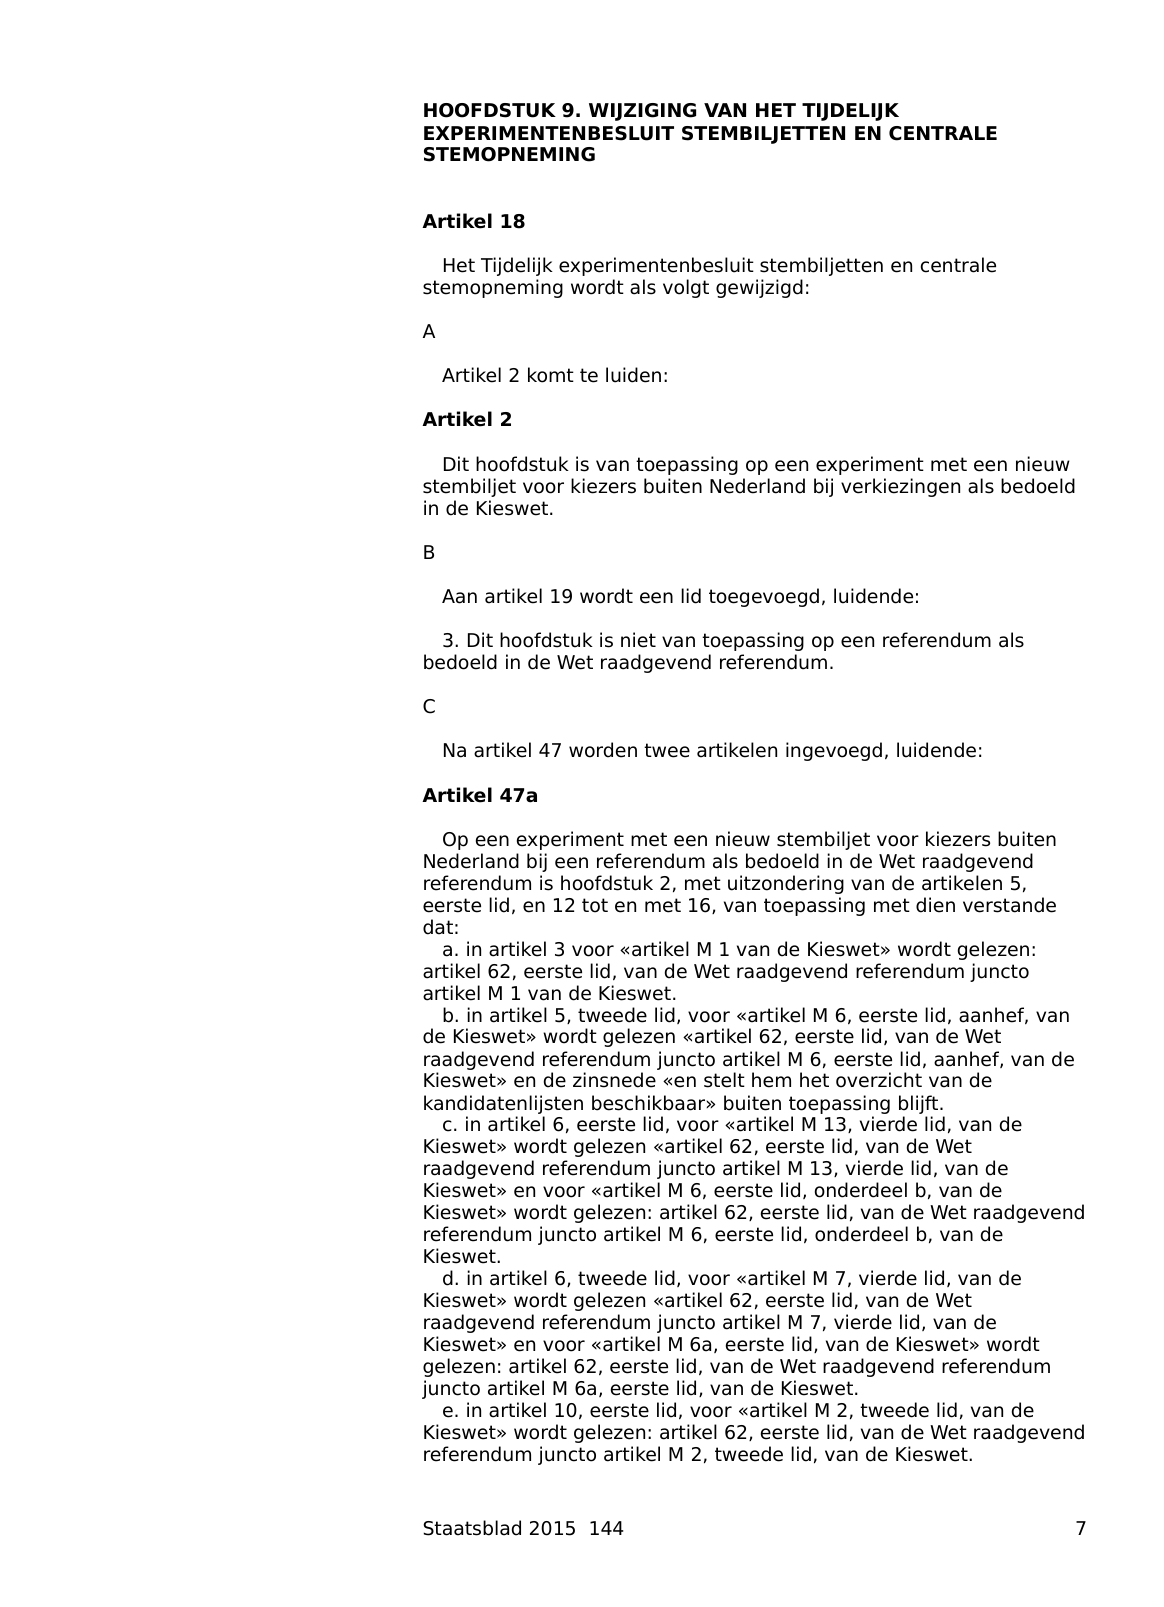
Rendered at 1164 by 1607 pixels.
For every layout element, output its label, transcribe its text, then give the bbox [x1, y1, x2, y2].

text c. in artikel 6, eerste lid, voor «artikel M 13, vierde lid, van de Kieswet» wordt gelezen «artikel 62, eerste lid, van de Wet raadgevend referendum juncto artikel M 13, vierde lid, van de Kieswet» en voor «artikel M 6, eerste lid, onderdeel b, van de Kieswet» wordt gelezen: artikel 62, eerste lid, van de Wet raadgevend referendum juncto artikel M 6, eerste lid, onderdeel b, van de Kieswet. [422, 1114, 1087, 1268]
text Na artikel 47 worden twee artikelen ingevoegd, luidende: [422, 740, 1087, 762]
text 3. Dit hoofdstuk is niet van toepassing op een referendum als bedoeld in de Wet raadgevend referendum. [422, 630, 1087, 674]
text A [422, 321, 1087, 343]
text d. in artikel 6, tweede lid, voor «artikel M 7, vierde lid, van de Kieswet» wordt gelezen «artikel 62, eerste lid, van de Wet raadgevend referendum juncto artikel M 7, vierde lid, van de Kieswet» en voor «artikel M 6a, eerste lid, van de Kieswet» wordt gelezen: artikel 62, eerste lid, van de Wet raadgevend referendum juncto artikel M 6a, eerste lid, van de Kieswet. [422, 1268, 1087, 1400]
text C [422, 696, 1087, 718]
text a. in artikel 3 voor «artikel M 1 van de Kieswet» wordt gelezen: artikel 62, eerste lid, van de Wet raadgevend referendum juncto artikel M 1 van de Kieswet. [422, 938, 1087, 1004]
text b. in artikel 5, tweede lid, voor «artikel M 6, eerste lid, aanhef, van de Kieswet» wordt gelezen «artikel 62, eerste lid, van de Wet raadgevend referendum juncto artikel M 6, eerste lid, aanhef, van de Kieswet» en de zinsnede «en stelt hem het overzicht van de kandidatenlijsten beschikbaar» buiten toepassing blijft. [422, 1004, 1087, 1114]
text B [422, 542, 1087, 564]
text Artikel 2 komt te luiden: [422, 365, 1087, 387]
subtitle Artikel 18 [422, 211, 1087, 233]
subtitle HOOFDSTUK 9. WIJZIGING VAN HET TIJDELIJK EXPERIMENTENBESLUIT STEMBILJETTEN EN CENTRALE STEMOPNEMING [422, 100, 1087, 166]
text Het Tijdelijk experimentenbesluit stembiljetten en centrale stemopneming wordt als volgt gewijzigd: [422, 255, 1087, 299]
text e. in artikel 10, eerste lid, voor «artikel M 2, tweede lid, van de Kieswet» wordt gelezen: artikel 62, eerste lid, van de Wet raadgevend referendum juncto artikel M 2, tweede lid, van de Kieswet. [422, 1400, 1087, 1466]
subtitle Artikel 2 [422, 409, 1087, 431]
subtitle Artikel 47a [422, 784, 1087, 806]
text Op een experiment met een nieuw stembiljet voor kiezers buiten Nederland bij een referendum als bedoeld in de Wet raadgevend referendum is hoofdstuk 2, met uitzondering van de artikelen 5, eerste lid, en 12 tot en met 16, van toepassing met dien verstande dat: [422, 829, 1087, 938]
text Dit hoofdstuk is van toepassing op een experiment met een nieuw stembiljet voor kiezers buiten Nederland bij verkiezingen als bedoeld in de Kieswet. [422, 453, 1087, 519]
text Aan artikel 19 wordt een lid toegevoegd, luidende: [422, 586, 1087, 608]
